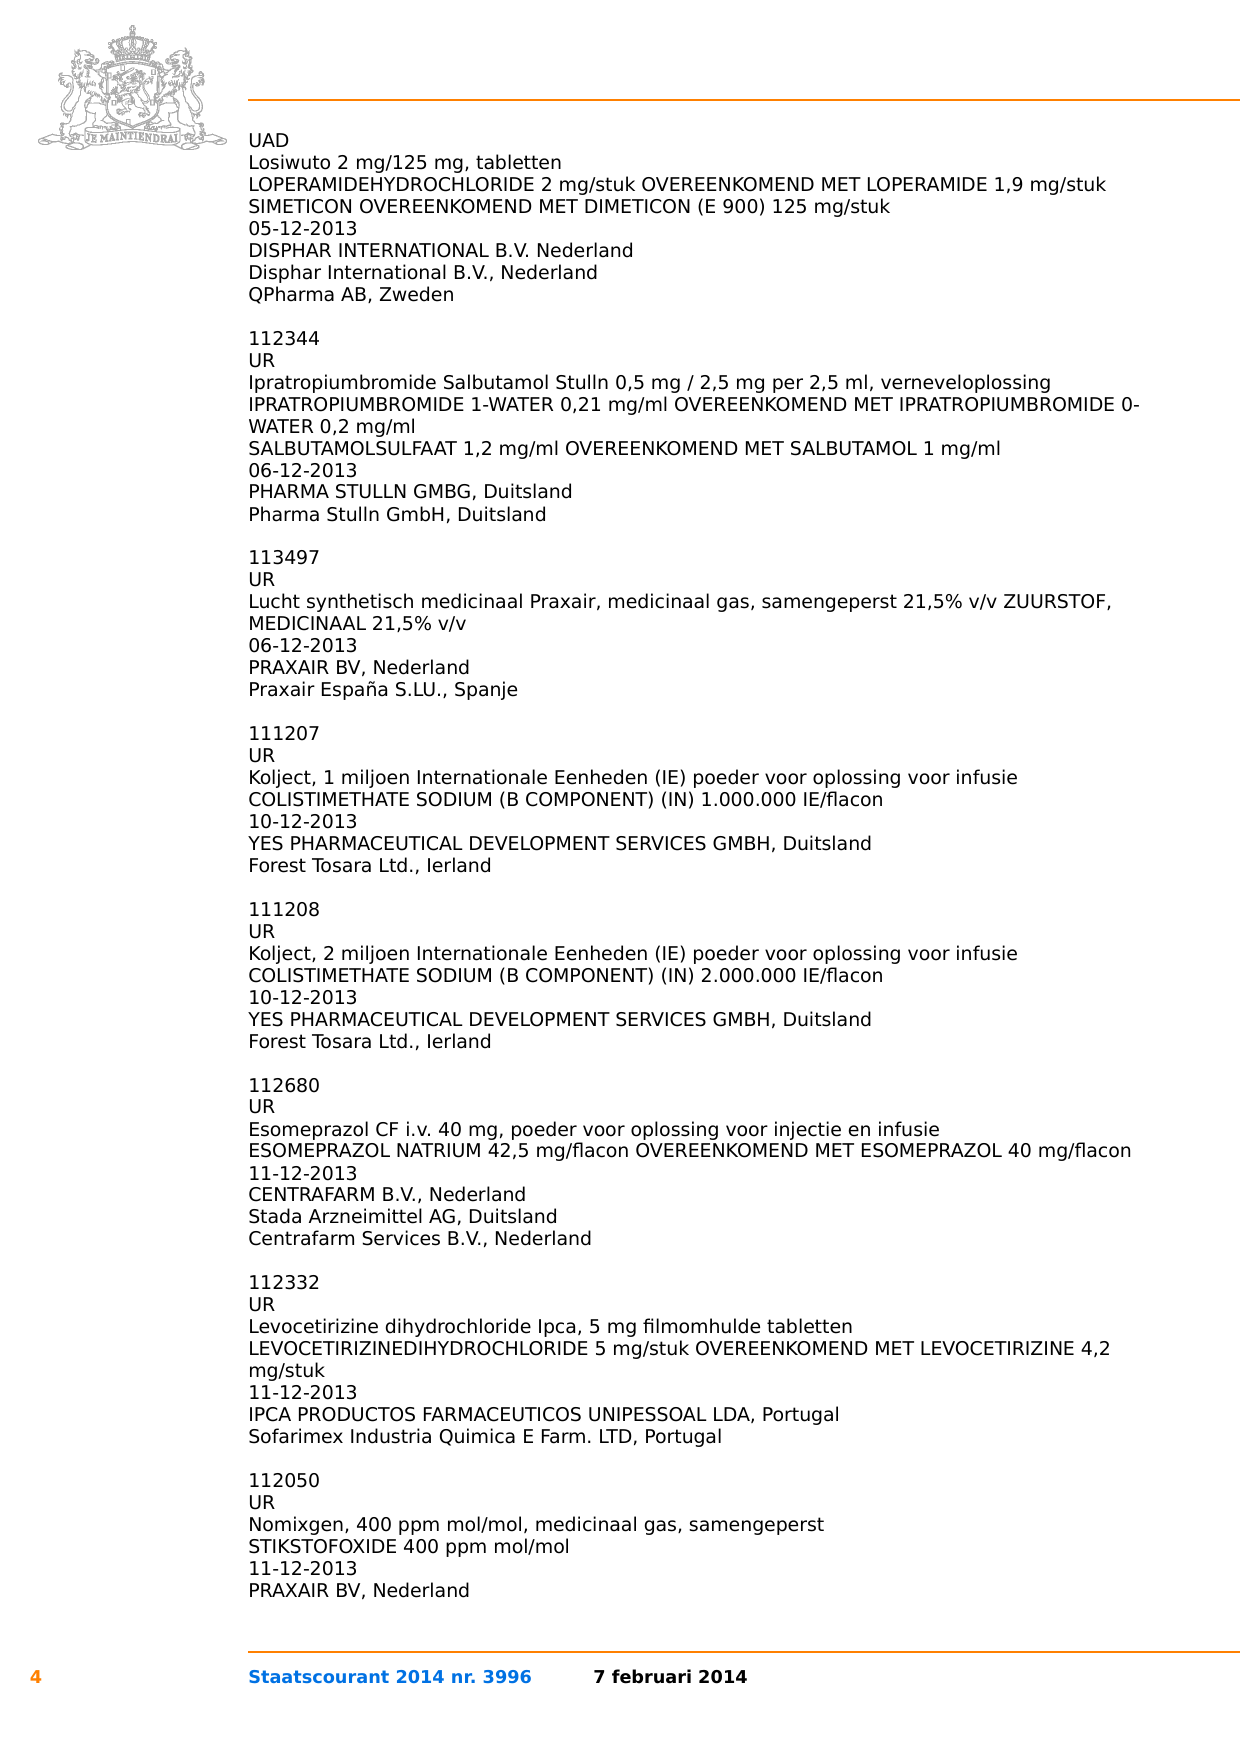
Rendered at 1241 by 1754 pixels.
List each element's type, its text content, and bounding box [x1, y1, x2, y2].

text 112050 [248, 1470, 1163, 1492]
text COLISTIMETHATE SODIUM (B COMPONENT) (IN) 2.000.000 IE/flacon [248, 965, 1163, 987]
text LOPERAMIDEHYDROCHLORIDE 2 mg/stuk OVEREENKOMEND MET LOPERAMIDE 1,9 mg/stuk SIMETICON OVEREENKOMEND MET DIMETICON (E 900) 125 mg/stuk [248, 174, 1163, 218]
text YES PHARMACEUTICAL DEVELOPMENT SERVICES GMBH, Duitsland [248, 1009, 1163, 1031]
text Sofarimex Industria Quimica E Farm. LTD, Portugal [248, 1426, 1163, 1448]
text PRAXAIR BV, Nederland [248, 657, 1163, 679]
text 10-12-2013 [248, 811, 1163, 833]
text 112332 [248, 1272, 1163, 1294]
text 11-12-2013 [248, 1382, 1163, 1404]
text 112344 [248, 328, 1163, 349]
text DISPHAR INTERNATIONAL B.V. Nederland [248, 240, 1163, 262]
text 06-12-2013 [248, 459, 1163, 481]
text PRAXAIR BV, Nederland [248, 1580, 1163, 1602]
text LEVOCETIRIZINEDIHYDROCHLORIDE 5 mg/stuk OVEREENKOMEND MET LEVOCETIRIZINE 4,2 mg/stuk [248, 1338, 1163, 1382]
text 10-12-2013 [248, 987, 1163, 1009]
text Esomeprazol CF i.v. 40 mg, poeder voor oplossing voor injectie en infusie [248, 1118, 1163, 1140]
text COLISTIMETHATE SODIUM (B COMPONENT) (IN) 1.000.000 IE/flacon [248, 789, 1163, 811]
text QPharma AB, Zweden [248, 284, 1163, 306]
text UR [248, 569, 1163, 591]
text UR [248, 745, 1163, 767]
text Pharma Stulln GmbH, Duitsland [248, 503, 1163, 525]
text YES PHARMACEUTICAL DEVELOPMENT SERVICES GMBH, Duitsland [248, 833, 1163, 855]
text Kolject, 2 miljoen Internationale Eenheden (IE) poeder voor oplossing voor infusie [248, 943, 1163, 965]
text Praxair España S.LU., Spanje [248, 679, 1163, 701]
text Ipratropiumbromide Salbutamol Stulln 0,5 mg / 2,5 mg per 2,5 ml, verneveloplossing [248, 372, 1163, 393]
text UR [248, 1294, 1163, 1316]
picture [38, 25, 227, 150]
text Forest Tosara Ltd., Ierland [248, 855, 1163, 877]
text ESOMEPRAZOL NATRIUM 42,5 mg/flacon OVEREENKOMEND MET ESOMEPRAZOL 40 mg/flacon [248, 1140, 1163, 1162]
text SALBUTAMOLSULFAAT 1,2 mg/ml OVEREENKOMEND MET SALBUTAMOL 1 mg/ml [248, 437, 1163, 459]
text UAD [248, 130, 1163, 152]
text CENTRAFARM B.V., Nederland [248, 1184, 1163, 1206]
text PHARMA STULLN GMBG, Duitsland [248, 481, 1163, 503]
text UR [248, 349, 1163, 372]
text Stada Arzneimittel AG, Duitsland [248, 1206, 1163, 1228]
text Levocetirizine dihydrochloride Ipca, 5 mg filmomhulde tabletten [248, 1316, 1163, 1338]
text IPRATROPIUMBROMIDE 1-WATER 0,21 mg/ml OVEREENKOMEND MET IPRATROPIUMBROMIDE 0-WATER 0,2 mg/ml [248, 393, 1163, 437]
text UR [248, 921, 1163, 943]
text Losiwuto 2 mg/125 mg, tabletten [248, 152, 1163, 174]
text IPCA PRODUCTOS FARMACEUTICOS UNIPESSOAL LDA, Portugal [248, 1404, 1163, 1426]
text UR [248, 1096, 1163, 1118]
text 113497 [248, 547, 1163, 569]
text 112680 [248, 1074, 1163, 1096]
text 111207 [248, 723, 1163, 745]
text Forest Tosara Ltd., Ierland [248, 1031, 1163, 1053]
text 111208 [248, 899, 1163, 921]
text UR [248, 1492, 1163, 1514]
text 05-12-2013 [248, 218, 1163, 240]
text STIKSTOFOXIDE 400 ppm mol/mol [248, 1536, 1163, 1558]
text Disphar International B.V., Nederland [248, 262, 1163, 284]
text 06-12-2013 [248, 635, 1163, 657]
text Nomixgen, 400 ppm mol/mol, medicinaal gas, samengeperst [248, 1514, 1163, 1536]
text Lucht synthetisch medicinaal Praxair, medicinaal gas, samengeperst 21,5% v/v ZUURSTOF, MEDICINAAL 21,5% v/v [248, 591, 1163, 635]
text 11-12-2013 [248, 1162, 1163, 1184]
text Centrafarm Services B.V., Nederland [248, 1228, 1163, 1250]
text 11-12-2013 [248, 1558, 1163, 1580]
text Kolject, 1 miljoen Internationale Eenheden (IE) poeder voor oplossing voor infusie [248, 767, 1163, 789]
